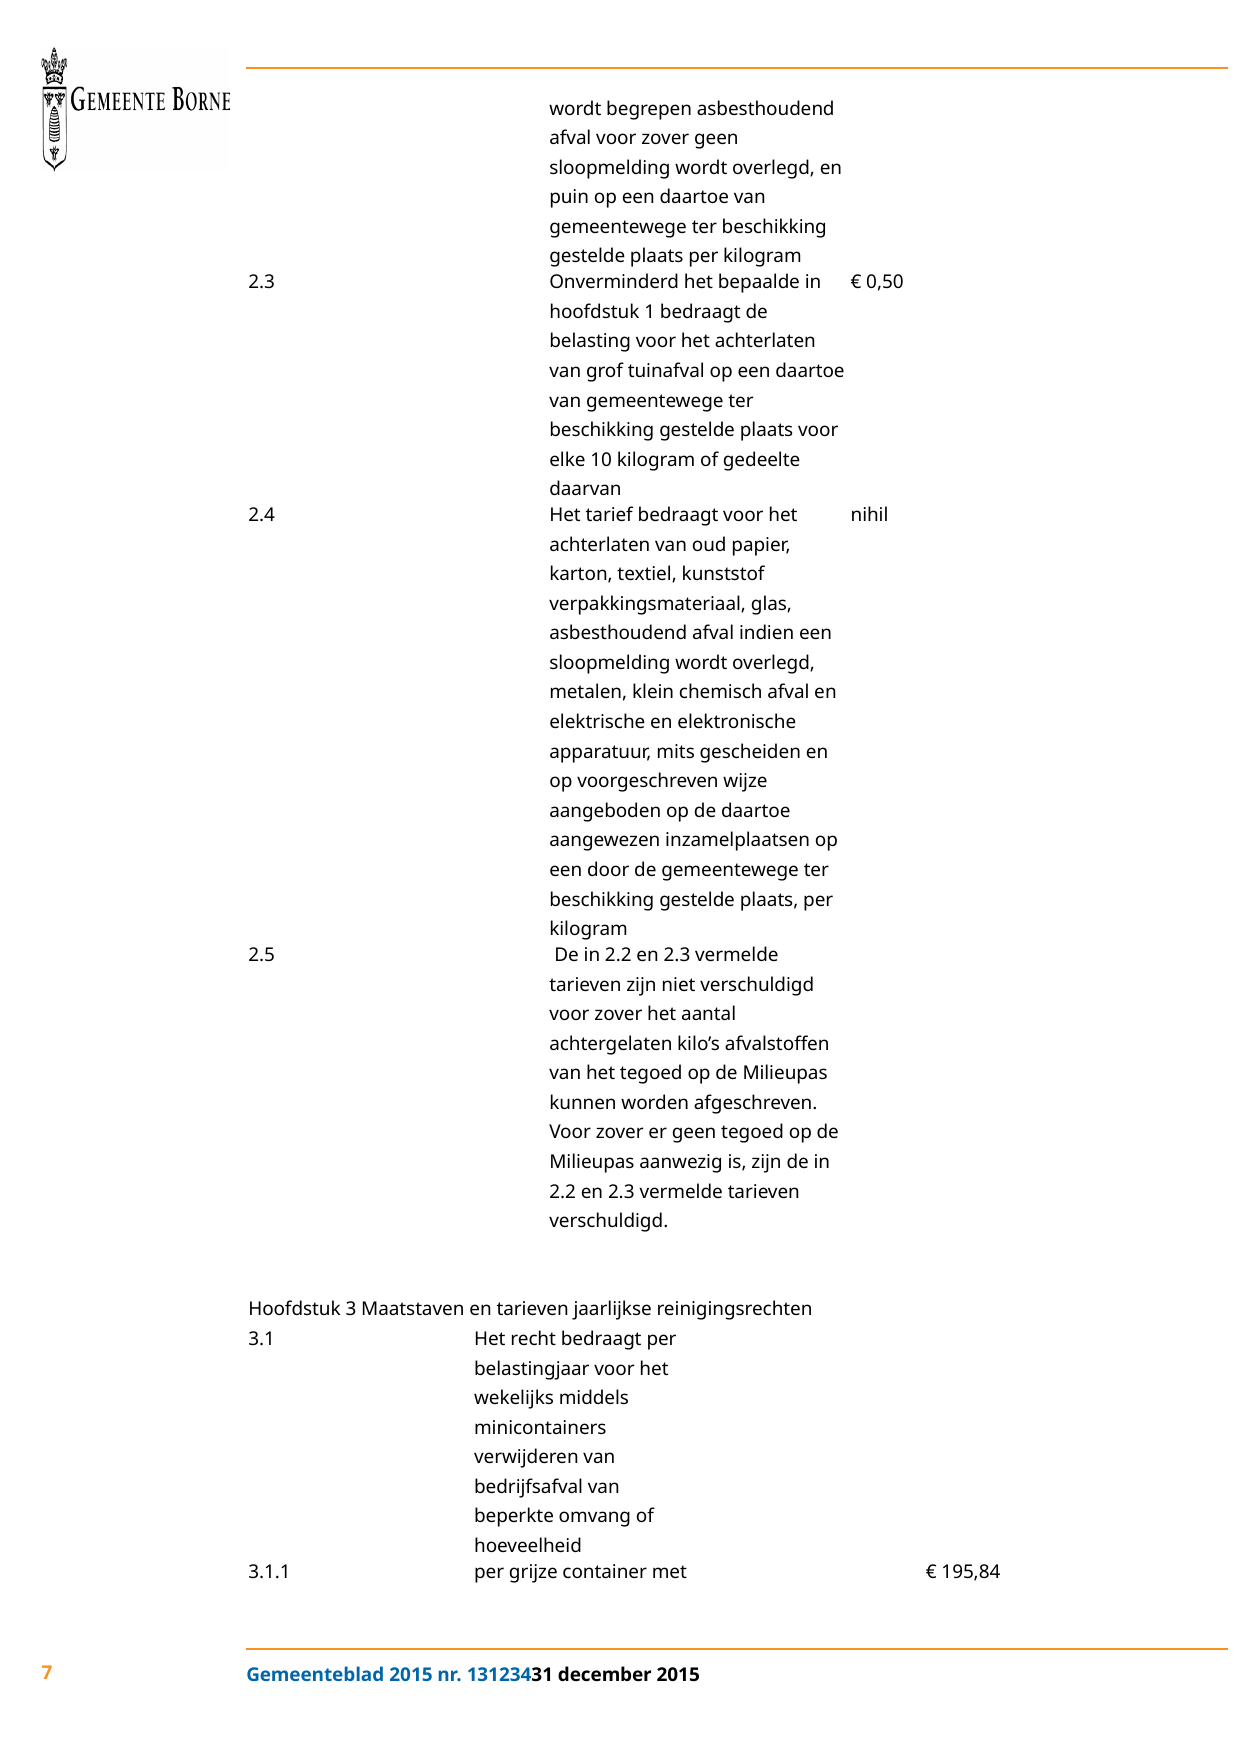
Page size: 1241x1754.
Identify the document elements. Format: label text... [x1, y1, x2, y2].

table_cell per grijze container met [474, 1558, 700, 1584]
table_cell nihil [850, 501, 1152, 941]
table_cell De in 2.2 en 2.3 vermelde tarieven zijn niet verschuldigd voor zover het aantal achtergelaten kilo’s afvalstoffen van het tegoed op de Milieupas kunnen worden afgeschreven. Voor zover er geen tegoed op de Milieupas aanwezig is, zijn de in 2.2 en 2.3 vermelde tarieven verschuldigd. [549, 941, 850, 1233]
table_cell [700, 1558, 926, 1584]
table_cell € 0,50 [850, 269, 1152, 501]
table_cell 2.4 [248, 501, 549, 941]
table_cell 3.1.1 [248, 1558, 474, 1584]
table_cell Het tarief bedraagt voor het achterlaten van oud papier, karton, textiel, kunststof verpakkingsmateriaal, glas, asbesthoudend afval indien een sloopmelding wordt overlegd, metalen, klein chemisch afval en elektrische en elektronische apparatuur, mits gescheiden en op voorgeschreven wijze aangeboden op de daartoe aangewezen inzamelplaatsen op een door de gemeentewege ter beschikking gestelde plaats, per kilogram [549, 501, 850, 941]
table_cell [248, 95, 549, 268]
table_cell wordt begrepen asbesthoudend afval voor zover geen sloopmelding wordt overlegd, en puin op een daartoe van gemeentewege ter beschikking gestelde plaats per kilogram [549, 95, 850, 268]
table_cell [850, 95, 1152, 268]
table_cell Onverminderd het bepaalde in hoofdstuk 1 bedraagt de belasting voor het achterlaten van grof tuinafval op een daartoe van gemeentewege ter beschikking gestelde plaats voor elke 10 kilogram of gedeelte daarvan [549, 269, 850, 501]
table_header Het recht bedraagt per belastingjaar voor het wekelijks middels minicontainers verwijderen van bedrijfsafval van beperkte omvang of hoeveelheid [474, 1325, 700, 1558]
table_cell [850, 941, 1152, 1233]
text Hoofdstuk 3 Maatstaven en tarieven jaarlijkse reinigingsrechten [248, 1296, 1152, 1321]
table_cell € 195,84 [926, 1558, 1152, 1584]
table_header 3.1 [248, 1325, 474, 1558]
table_header [926, 1325, 1152, 1558]
table_header [700, 1325, 926, 1558]
picture [41, 47, 231, 172]
table_cell 2.3 [248, 269, 549, 501]
table_cell 2.5 [248, 941, 549, 1233]
